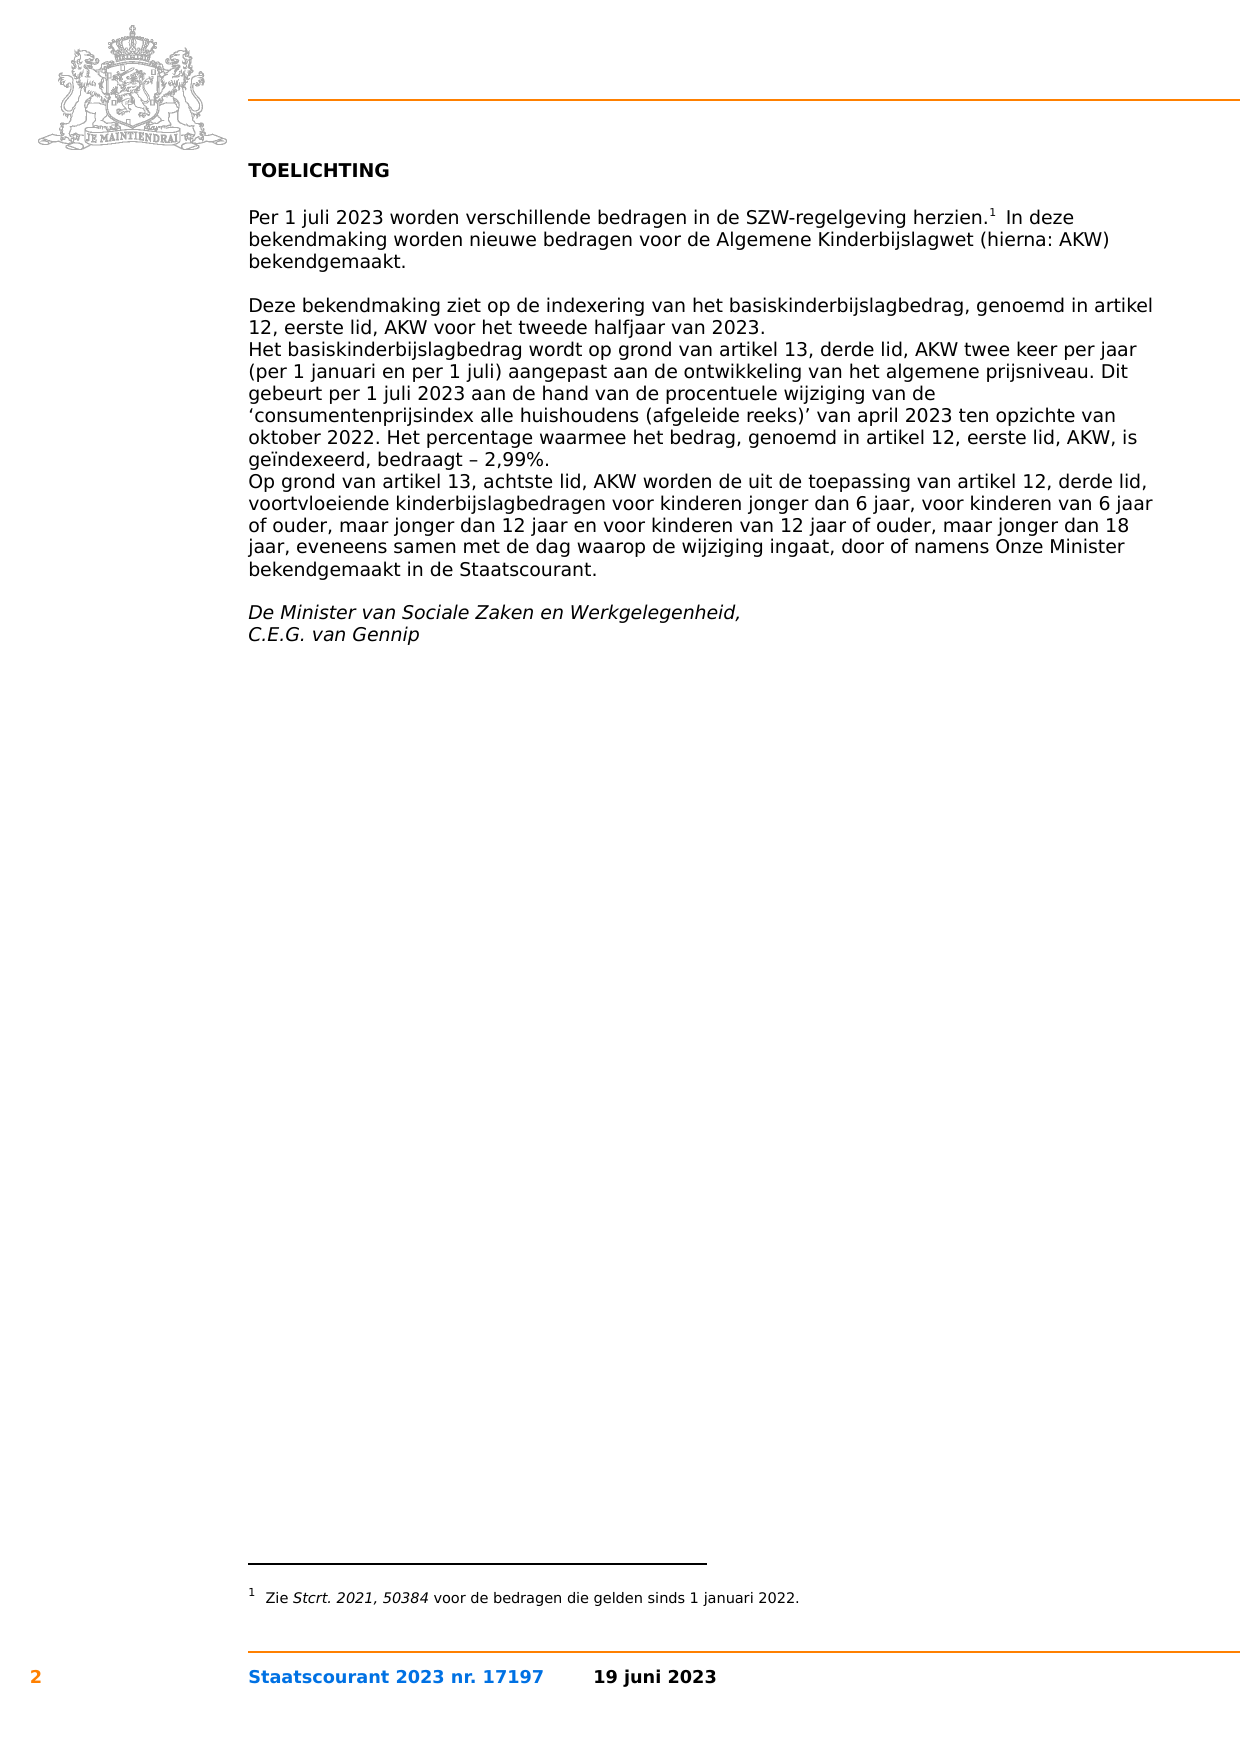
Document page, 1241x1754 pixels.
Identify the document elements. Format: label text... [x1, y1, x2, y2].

text Deze bekendmaking ziet op de indexering van het basiskinderbijslagbedrag, genoemd in artikel 12, eerste lid, AKW voor het tweede halfjaar van 2023. [248, 295, 1163, 339]
text De Minister van Sociale Zaken en Werkgelegenheid, C.E.G. van Gennip [248, 602, 1163, 646]
text Op grond van artikel 13, achtste lid, AKW worden de uit de toepassing van artikel 12, derde lid, voortvloeiende kinderbijslagbedragen voor kinderen jonger dan 6 jaar, voor kinderen van 6 jaar of ouder, maar jonger dan 12 jaar en voor kinderen van 12 jaar of ouder, maar jonger dan 18 jaar, eveneens samen met de dag waarop de wijziging ingaat, door of namens Onze Minister bekendgemaakt in de Staatscourant. [248, 471, 1163, 580]
subtitle TOELICHTING [248, 160, 1163, 182]
text Per 1 juli 2023 worden verschillende bedragen in de SZW-regelgeving herzien. In deze bekendmaking worden nieuwe bedragen voor de Algemene Kinderbijslagwet (hierna: AKW) bekendgemaakt. [248, 207, 1163, 273]
text Zie Stcrt. 2021, 50384 voor de bedragen die gelden sinds 1 januari 2022. [248, 1586, 1163, 1608]
picture [38, 25, 227, 150]
text Het basiskinderbijslagbedrag wordt op grond van artikel 13, derde lid, AKW twee keer per jaar (per 1 januari en per 1 juli) aangepast aan de ontwikkeling van het algemene prijsniveau. Dit gebeurt per 1 juli 2023 aan de hand van de procentuele wijziging van de ‘consumentenprijsindex alle huishoudens (afgeleide reeks)’ van april 2023 ten opzichte van oktober 2022. Het percentage waarmee het bedrag, genoemd in artikel 12, eerste lid, AKW, is geïndexeerd, bedraagt – 2,99%. [248, 339, 1163, 471]
